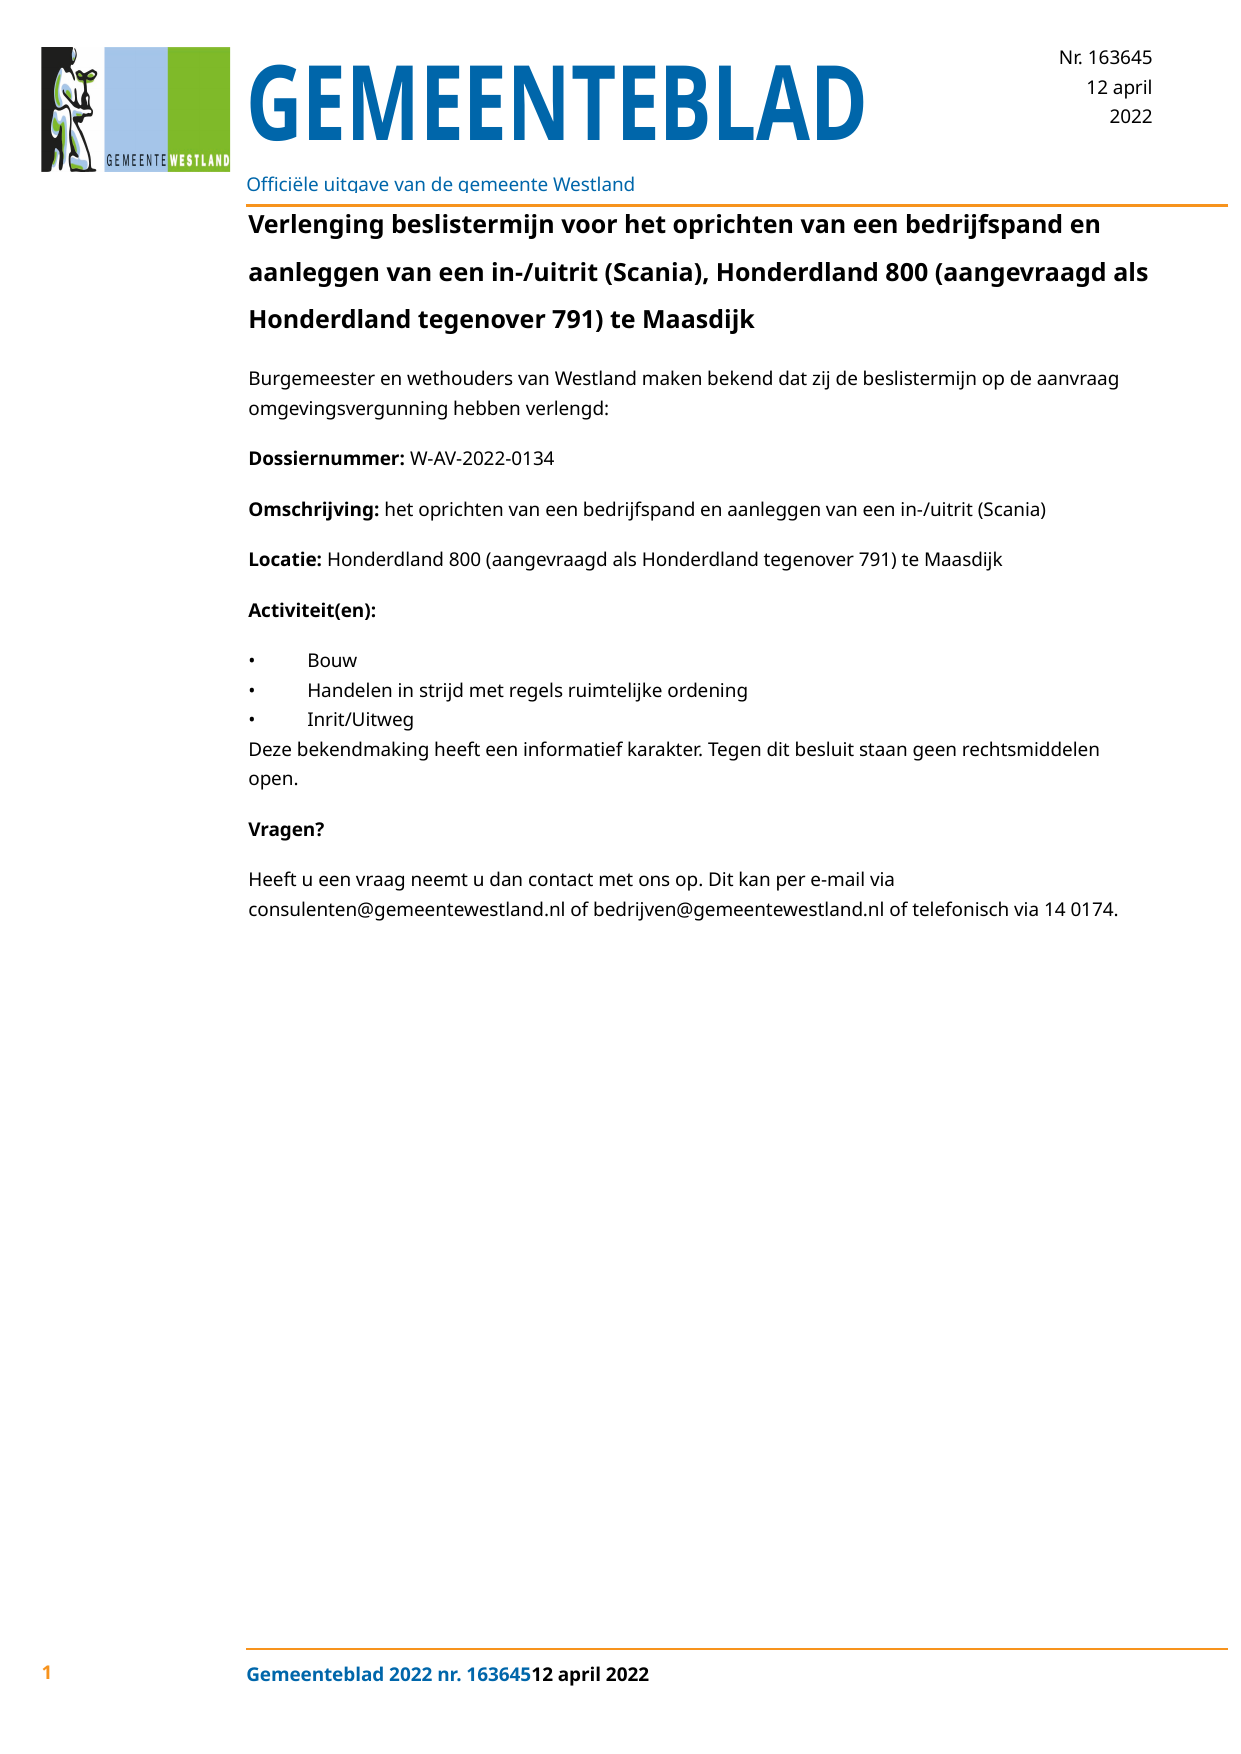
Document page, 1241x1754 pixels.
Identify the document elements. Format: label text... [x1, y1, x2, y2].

text Verlenging beslistermijn voor het oprichten van een bedrijfspand en aanleggen van een in-/uitrit (Scania), Honderdland 800 (aangevraagd als Honderdland tegenover 791) te Maasdijk [248, 207, 1152, 336]
text Burgemeester en wethouders van Westland maken bekend dat zij de beslistermijn op de aanvraag omgevingsvergunning hebben verlengd: [248, 366, 1152, 421]
list Handelen in strijd met regels ruimtelijke ordening [248, 677, 1152, 702]
text Activiteit(en): [248, 597, 1152, 622]
text Locatie: Honderdland 800 (aangevraagd als Honderdland tegenover 791) te Maasdijk [248, 546, 1152, 572]
text Heeft u een vraag neemt u dan contact met ons op. Dit kan per e-mail via consulenten@gemeentewestland.nl of bedrijven@gemeentewestland.nl of telefonisch via 14 0174. [248, 866, 1152, 922]
text Vragen? [248, 816, 1152, 842]
list Inrit/Uitweg [248, 706, 1152, 732]
text Dossiernummer: W-AV-2022-0134 [248, 446, 1152, 471]
picture [41, 47, 231, 172]
text Deze bekendmaking heeft een informatief karakter. Tegen dit besluit staan geen rechtsmiddelen open. [248, 736, 1152, 791]
list Bouw [248, 647, 1152, 673]
text Omschrijving: het oprichten van een bedrijfspand en aanleggen van een in-/uitrit (Scania) [248, 496, 1152, 522]
